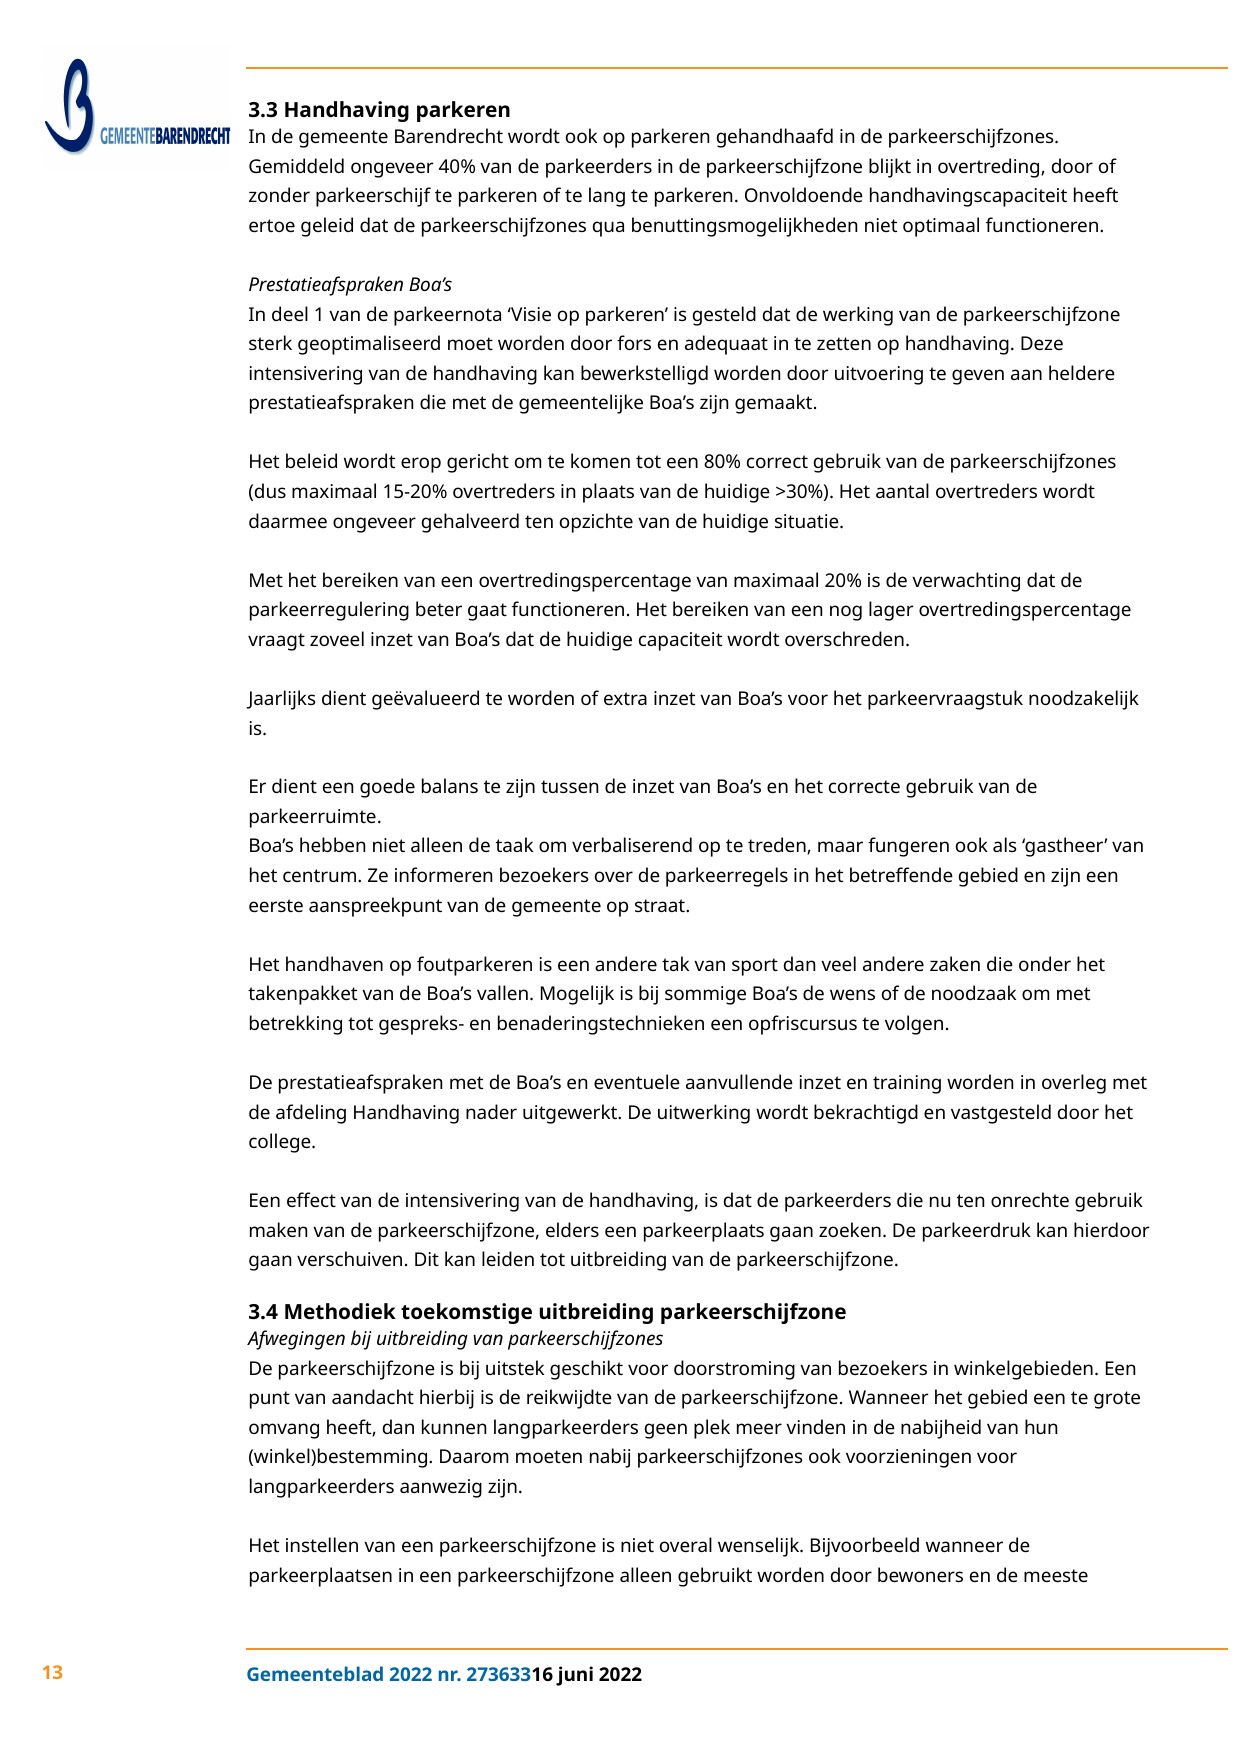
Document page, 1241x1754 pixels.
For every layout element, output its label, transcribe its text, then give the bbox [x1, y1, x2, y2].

text Een effect van de intensivering van de handhaving, is dat de parkeerders die nu ten onrechte gebruik maken van de parkeerschijfzone, elders een parkeerplaats gaan zoeken. De parkeerdruk kan hierdoor gaan verschuiven. Dit kan leiden tot uitbreiding van de parkeerschijfzone. [248, 1187, 1152, 1272]
text Het beleid wordt erop gericht om te komen tot een 80% correct gebruik van de parkeerschijfzones (dus maximaal 15-20% overtreders in plaats van de huidige >30%). Het aantal overtreders wordt daarmee ongeveer gehalveerd ten opzichte van de huidige situatie. [248, 449, 1152, 533]
text Prestatieafspraken Boa’s [248, 271, 1152, 297]
text Met het bereiken van een overtredingspercentage van maximaal 20% is de verwachting dat de parkeerregulering beter gaat functioneren. Het bereiken van een nog lager overtredingspercentage vraagt zoveel inzet van Boa’s dat de huidige capaciteit wordt overschreden. [248, 567, 1152, 652]
text In de gemeente Barendrecht wordt ook op parkeren gehandhaafd in de parkeerschijfzones. Gemiddeld ongeveer 40% van de parkeerders in de parkeerschijfzone blijkt in overtreding, door of zonder parkeerschijf te parkeren of te lang te parkeren. Onvoldoende handhavingscapaciteit heeft ertoe geleid dat de parkeerschijfzones qua benuttingsmogelijkheden niet optimaal functioneren. [248, 123, 1152, 238]
text Afwegingen bij uitbreiding van parkeerschijfzones [248, 1325, 1152, 1351]
picture [41, 47, 231, 172]
text 3.4 Methodiek toekomstige uitbreiding parkeerschijfzone [248, 1297, 1152, 1325]
text De parkeerschijfzone is bij uitstek geschikt voor doorstroming van bezoekers in winkelgebieden. Een punt van aandacht hierbij is de reikwijdte van de parkeerschijfzone. Wanneer het gebied een te grote omvang heeft, dan kunnen langparkeerders geen plek meer vinden in de nabijheid van hun (winkel)bestemming. Daarom moeten nabij parkeerschijfzones ook voorzieningen voor langparkeerders aanwezig zijn. [248, 1355, 1152, 1499]
text 3.3 Handhaving parkeren [248, 95, 1152, 123]
text Het handhaven op foutparkeren is een andere tak van sport dan veel andere zaken die onder het takenpakket van de Boa’s vallen. Mogelijk is bij sommige Boa’s de wens of de noodzaak om met betrekking tot gespreks- en benaderingstechnieken een opfriscursus te volgen. [248, 951, 1152, 1036]
text In deel 1 van de parkeernota ‘Visie op parkeren’ is gesteld dat de werking van de parkeerschijfzone sterk geoptimaliseerd moet worden door fors en adequaat in te zetten op handhaving. Deze intensivering van de handhaving kan bewerkstelligd worden door uitvoering te geven aan heldere prestatieafspraken die met de gemeentelijke Boa’s zijn gemaakt. [248, 301, 1152, 415]
text Het instellen van een parkeerschijfzone is niet overal wenselijk. Bijvoorbeeld wanneer de parkeerplaatsen in een parkeerschijfzone alleen gebruikt worden door bewoners en de meeste [248, 1532, 1152, 1588]
table_header Jaarlijks dient geëvalueerd te worden of extra inzet van Boa’s voor het parkeervraagstuk noodzakelijk is. [248, 685, 1152, 741]
text Er dient een goede balans te zijn tussen de inzet van Boa’s en het correcte gebruik van de parkeerruimte. [248, 773, 1152, 829]
table_header De prestatieafspraken met de Boa’s en eventuele aanvullende inzet en training worden in overleg met de afdeling Handhaving nader uitgewerkt. De uitwerking wordt bekrachtigd en vastgesteld door het college. [248, 1070, 1152, 1154]
text Boa’s hebben niet alleen de taak om verbaliserend op te treden, maar fungeren ook als ‘gastheer’ van het centrum. Ze informeren bezoekers over de parkeerregels in het betreffende gebied en zijn een eerste aanspreekpunt van de gemeente op straat. [248, 833, 1152, 918]
